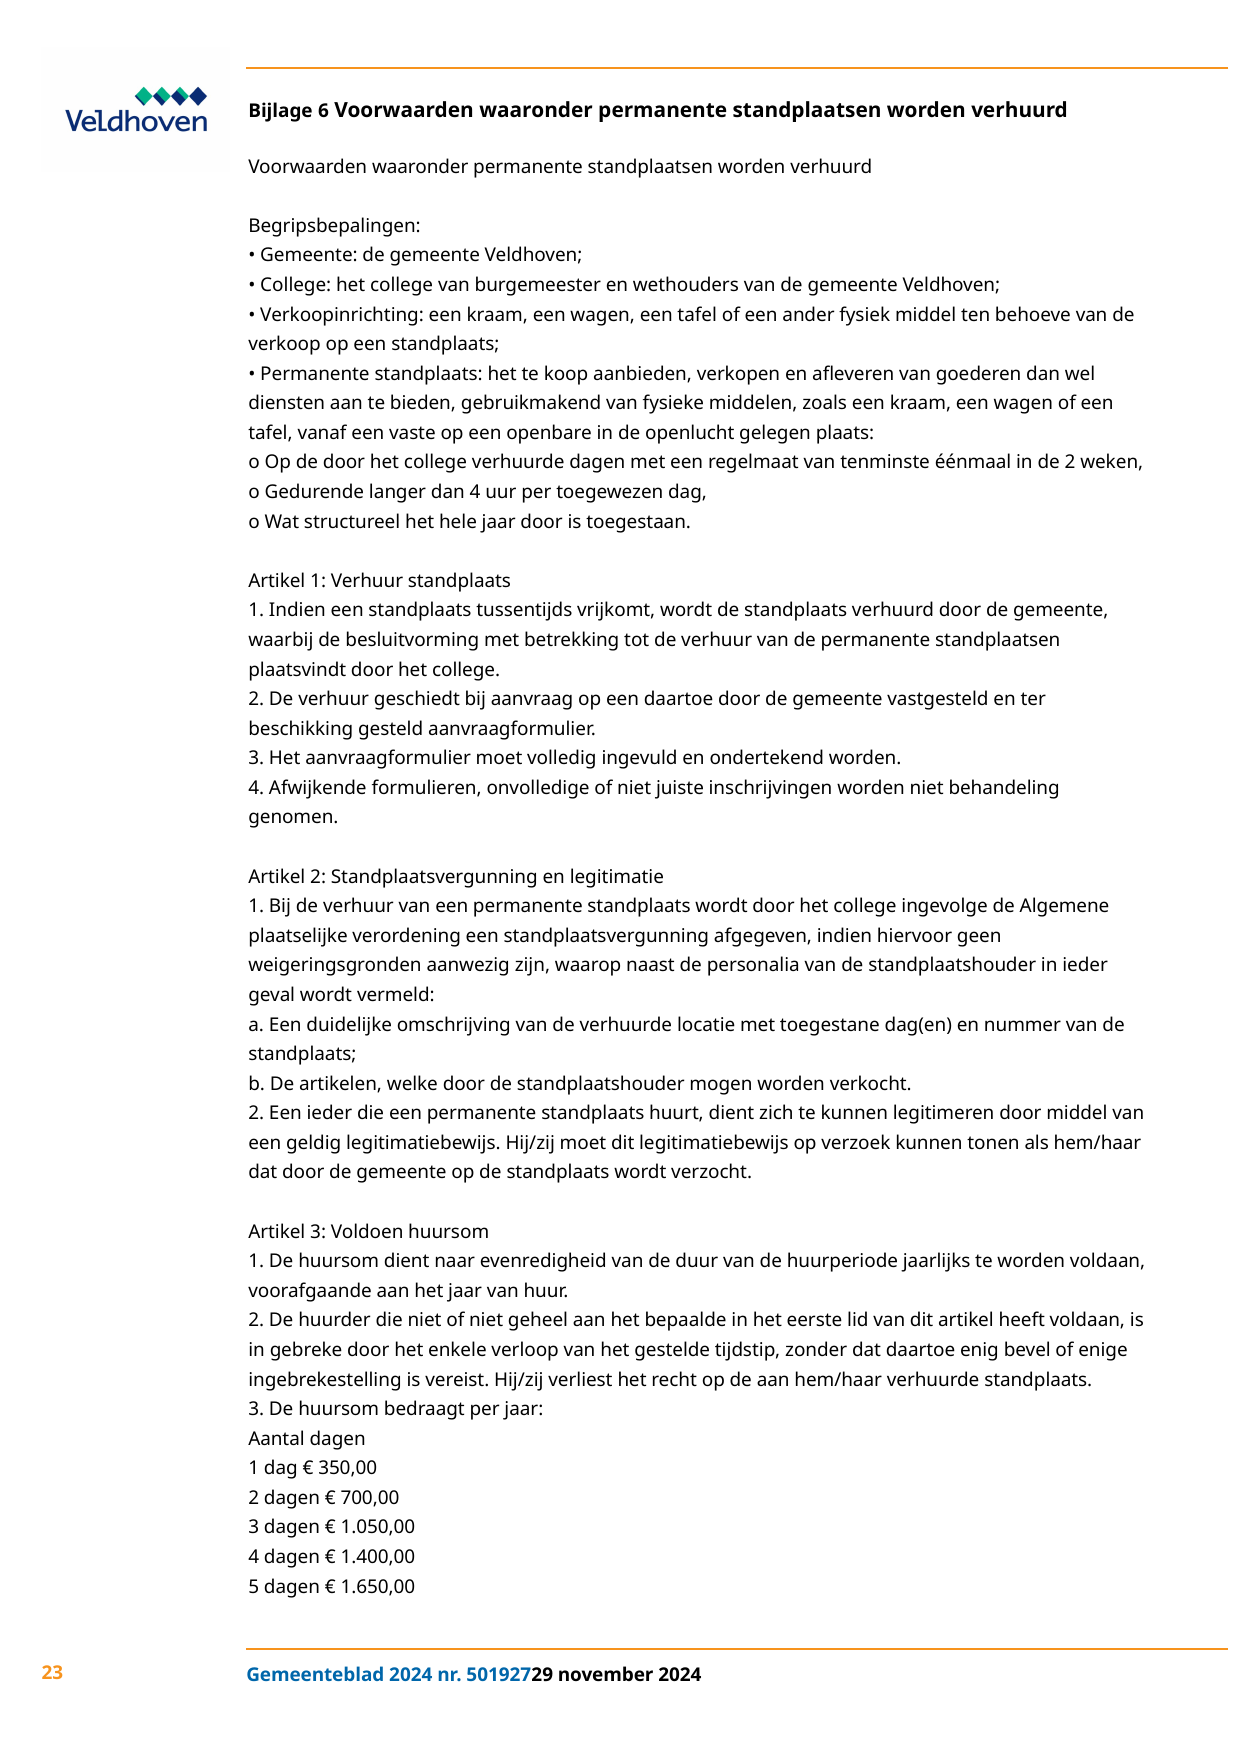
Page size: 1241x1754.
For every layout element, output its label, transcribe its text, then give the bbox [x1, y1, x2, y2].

text 1. De huursom dient naar evenredigheid van de duur van de huurperiode jaarlijks te worden voldaan, voorafgaande aan het jaar van huur. [248, 1247, 1152, 1303]
text Artikel 3: Voldoen huursom [248, 1218, 1152, 1244]
text • Verkoopinrichting: een kraam, een wagen, een tafel of een ander fysiek middel ten behoeve van de verkoop op een standplaats; [248, 301, 1152, 356]
text Aantal dagen [248, 1425, 1152, 1451]
text Bijlage 6 Voorwaarden waaronder permanente standplaatsen worden verhuurd [248, 95, 1152, 123]
text • College: het college van burgemeester en wethouders van de gemeente Veldhoven; [248, 271, 1152, 297]
text 2. Een ieder die een permanente standplaats huurt, dient zich te kunnen legitimeren door middel van een geldig legitimatiebewijs. Hij/zij moet dit legitimatiebewijs op verzoek kunnen tonen als hem/haar dat door de gemeente op de standplaats wordt verzocht. [248, 1099, 1152, 1184]
text 3. Het aanvraagformulier moet volledig ingevuld en ondertekend worden. [248, 744, 1152, 770]
text 4. Afwijkende formulieren, onvolledige of niet juiste inschrijvingen worden niet behandeling genomen. [248, 774, 1152, 829]
text 3. De huursom bedraagt per jaar: [248, 1395, 1152, 1421]
text Begripsbepalingen: [248, 212, 1152, 238]
text 2. De verhuur geschiedt bij aanvraag op een daartoe door de gemeente vastgesteld en ter beschikking gesteld aanvraagformulier. [248, 685, 1152, 741]
text a. Een duidelijke omschrijving van de verhuurde locatie met toegestane dag(en) en nummer van de standplaats; [248, 1011, 1152, 1066]
text Artikel 2: Standplaatsvergunning en legitimatie [248, 863, 1152, 889]
picture [41, 47, 231, 172]
text • Gemeente: de gemeente Veldhoven; [248, 242, 1152, 267]
text Voorwaarden waaronder permanente standplaatsen worden verhuurd [248, 153, 1152, 179]
text 3 dagen € 1.050,00 [248, 1514, 1152, 1539]
text 4 dagen € 1.400,00 [248, 1543, 1152, 1569]
text 1 dag € 350,00 [248, 1454, 1152, 1480]
text 2 dagen € 700,00 [248, 1484, 1152, 1510]
text b. De artikelen, welke door de standplaatshouder mogen worden verkocht. [248, 1070, 1152, 1096]
text 5 dagen € 1.650,00 [248, 1573, 1152, 1599]
text 1. Indien een standplaats tussentijds vrijkomt, wordt de standplaats verhuurd door de gemeente, waarbij de besluitvorming met betrekking tot de verhuur van de permanente standplaatsen plaatsvindt door het college. [248, 597, 1152, 682]
text o Wat structureel het hele jaar door is toegestaan. [248, 508, 1152, 534]
text • Permanente standplaats: het te koop aanbieden, verkopen en afleveren van goederen dan wel diensten aan te bieden, gebruikmakend van fysieke middelen, zoals een kraam, een wagen of een tafel, vanaf een vaste op een openbare in de openlucht gelegen plaats: [248, 360, 1152, 445]
text o Op de door het college verhuurde dagen met een regelmaat van tenminste éénmaal in de 2 weken, [248, 449, 1152, 474]
text 1. Bij de verhuur van een permanente standplaats wordt door het college ingevolge de Algemene plaatselijke verordening een standplaatsvergunning afgegeven, indien hiervoor geen weigeringsgronden aanwezig zijn, waarop naast de personalia van de standplaatshouder in ieder geval wordt vermeld: [248, 892, 1152, 1007]
text Artikel 1: Verhuur standplaats [248, 567, 1152, 593]
text o Gedurende langer dan 4 uur per toegewezen dag, [248, 478, 1152, 504]
text 2. De huurder die niet of niet geheel aan het bepaalde in het eerste lid van dit artikel heeft voldaan, is in gebreke door het enkele verloop van het gestelde tijdstip, zonder dat daartoe enig bevel of enige ingebrekestelling is vereist. Hij/zij verliest het recht op de aan hem/haar verhuurde standplaats. [248, 1307, 1152, 1392]
